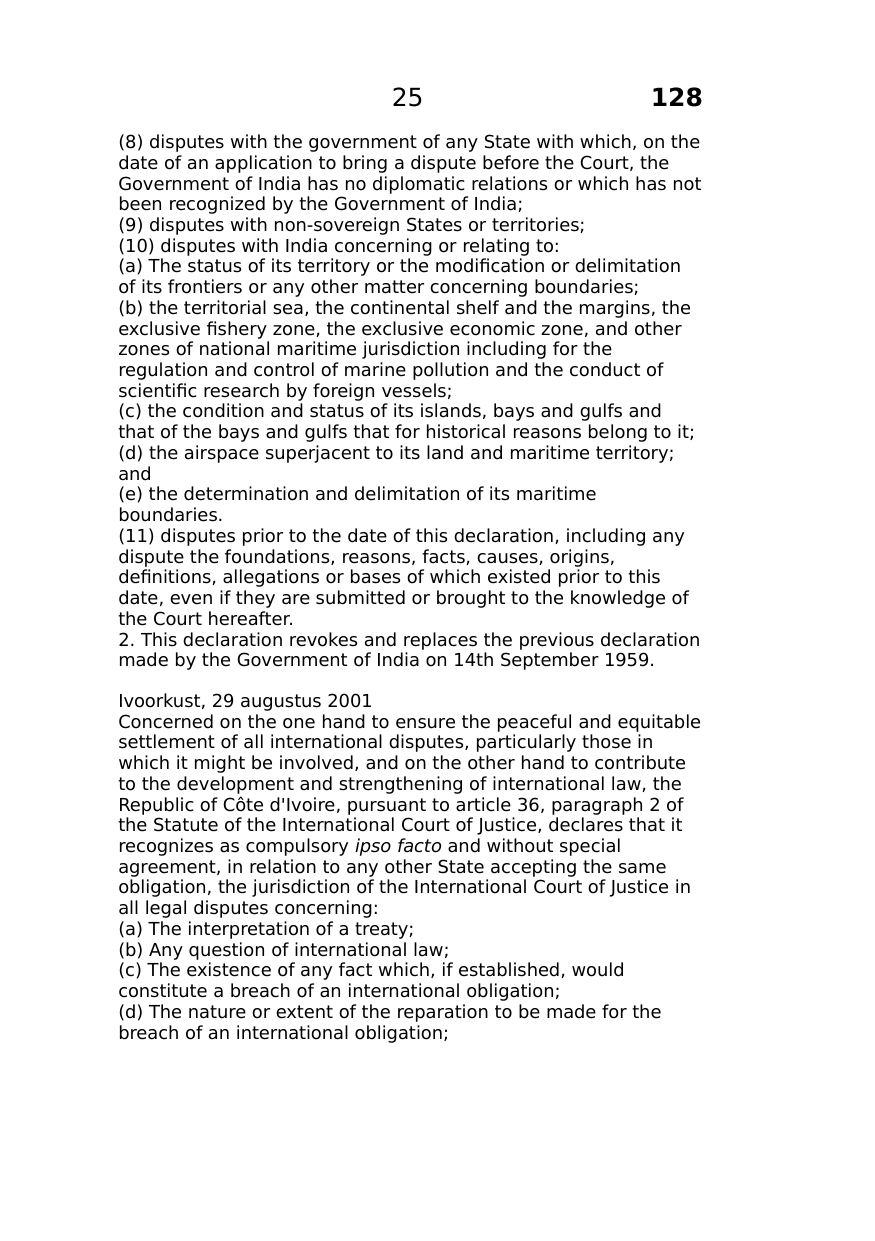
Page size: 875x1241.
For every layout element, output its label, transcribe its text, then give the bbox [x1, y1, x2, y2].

text (a) The interpretation of a treaty; [118, 919, 703, 939]
text Concerned on the one hand to ensure the peaceful and equitable settlement of all international disputes, particularly those in which it might be involved, and on the other hand to contribute to the development and strengthening of international law, the Republic of Côte d'Ivoire, pursuant to article 36, paragraph 2 of the Statute of the International Court of Justice, declares that it recognizes as compulsory ipso facto and without special agreement, in relation to any other State accepting the same obligation, the jurisdiction of the International Court of Justice in all legal disputes concerning: [118, 712, 703, 919]
text (c) the condition and status of its islands, bays and gulfs and that of the bays and gulfs that for historical reasons belong to it; [118, 401, 703, 443]
text (b) Any question of international law; [118, 939, 703, 960]
text (a) The status of its territory or the modification or delimitation of its frontiers or any other matter concerning boundaries; [118, 256, 703, 298]
text (8) disputes with the government of any State with which, on the date of an application to bring a dispute before the Court, the Government of India has no diplomatic relations or which has not been recognized by the Government of India; [118, 132, 703, 215]
text (e) the determination and delimitation of its maritime boundaries. [118, 484, 703, 526]
text Ivoorkust, 29 augustus 2001 [118, 691, 703, 712]
text (11) disputes prior to the date of this declaration, including any dispute the foundations, reasons, facts, causes, origins, definitions, allegations or bases of which existed prior to this date, even if they are submitted or brought to the knowledge of the Court hereafter. [118, 526, 703, 629]
text (9) disputes with non-sovereign States or territories; [118, 215, 703, 236]
text 2. This declaration revokes and replaces the previous declaration made by the Government of India on 14th September 1959. [118, 629, 703, 671]
text (d) The nature or extent of the reparation to be made for the breach of an international obligation; [118, 1002, 703, 1043]
text (10) disputes with India concerning or relating to: [118, 236, 703, 256]
text (d) the airspace superjacent to its land and maritime territory; and [118, 443, 703, 484]
text (b) the territorial sea, the continental shelf and the margins, the exclusive fishery zone, the exclusive economic zone, and other zones of national maritime jurisdiction including for the regulation and control of marine pollution and the conduct of scientific research by foreign vessels; [118, 298, 703, 401]
text (c) The existence of any fact which, if established, would constitute a breach of an international obligation; [118, 960, 703, 1002]
